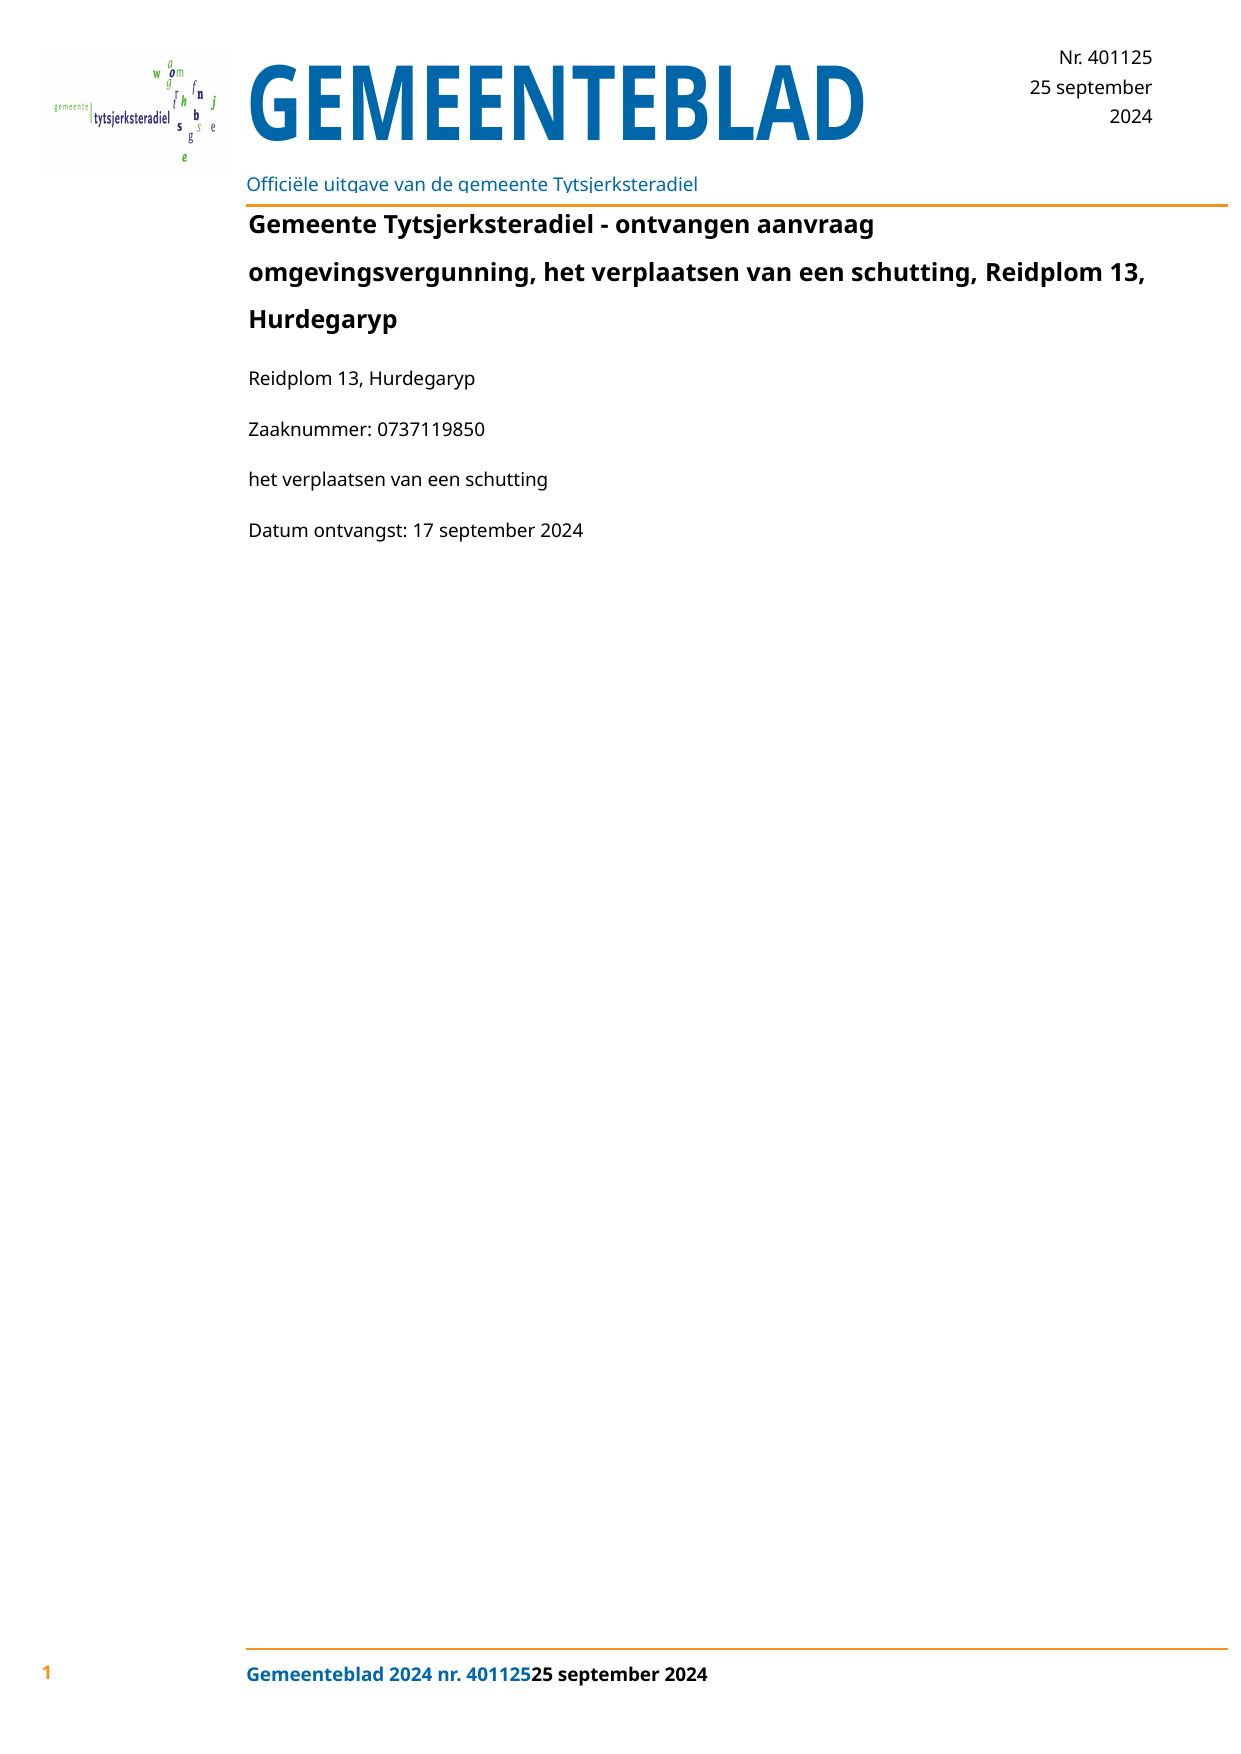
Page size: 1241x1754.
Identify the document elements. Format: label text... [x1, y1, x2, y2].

text Gemeente Tytsjerksteradiel - ontvangen aanvraag omgevingsvergunning, het verplaatsen van een schutting, Reidplom 13, Hurdegaryp [248, 207, 1152, 336]
text Zaaknummer: 0737119850 [248, 416, 1152, 442]
text het verplaatsen van een schutting [248, 466, 1152, 492]
text Datum ontvangst: 17 september 2024 [248, 517, 1152, 542]
picture [41, 47, 231, 172]
text Reidplom 13, Hurdegaryp [248, 366, 1152, 391]
